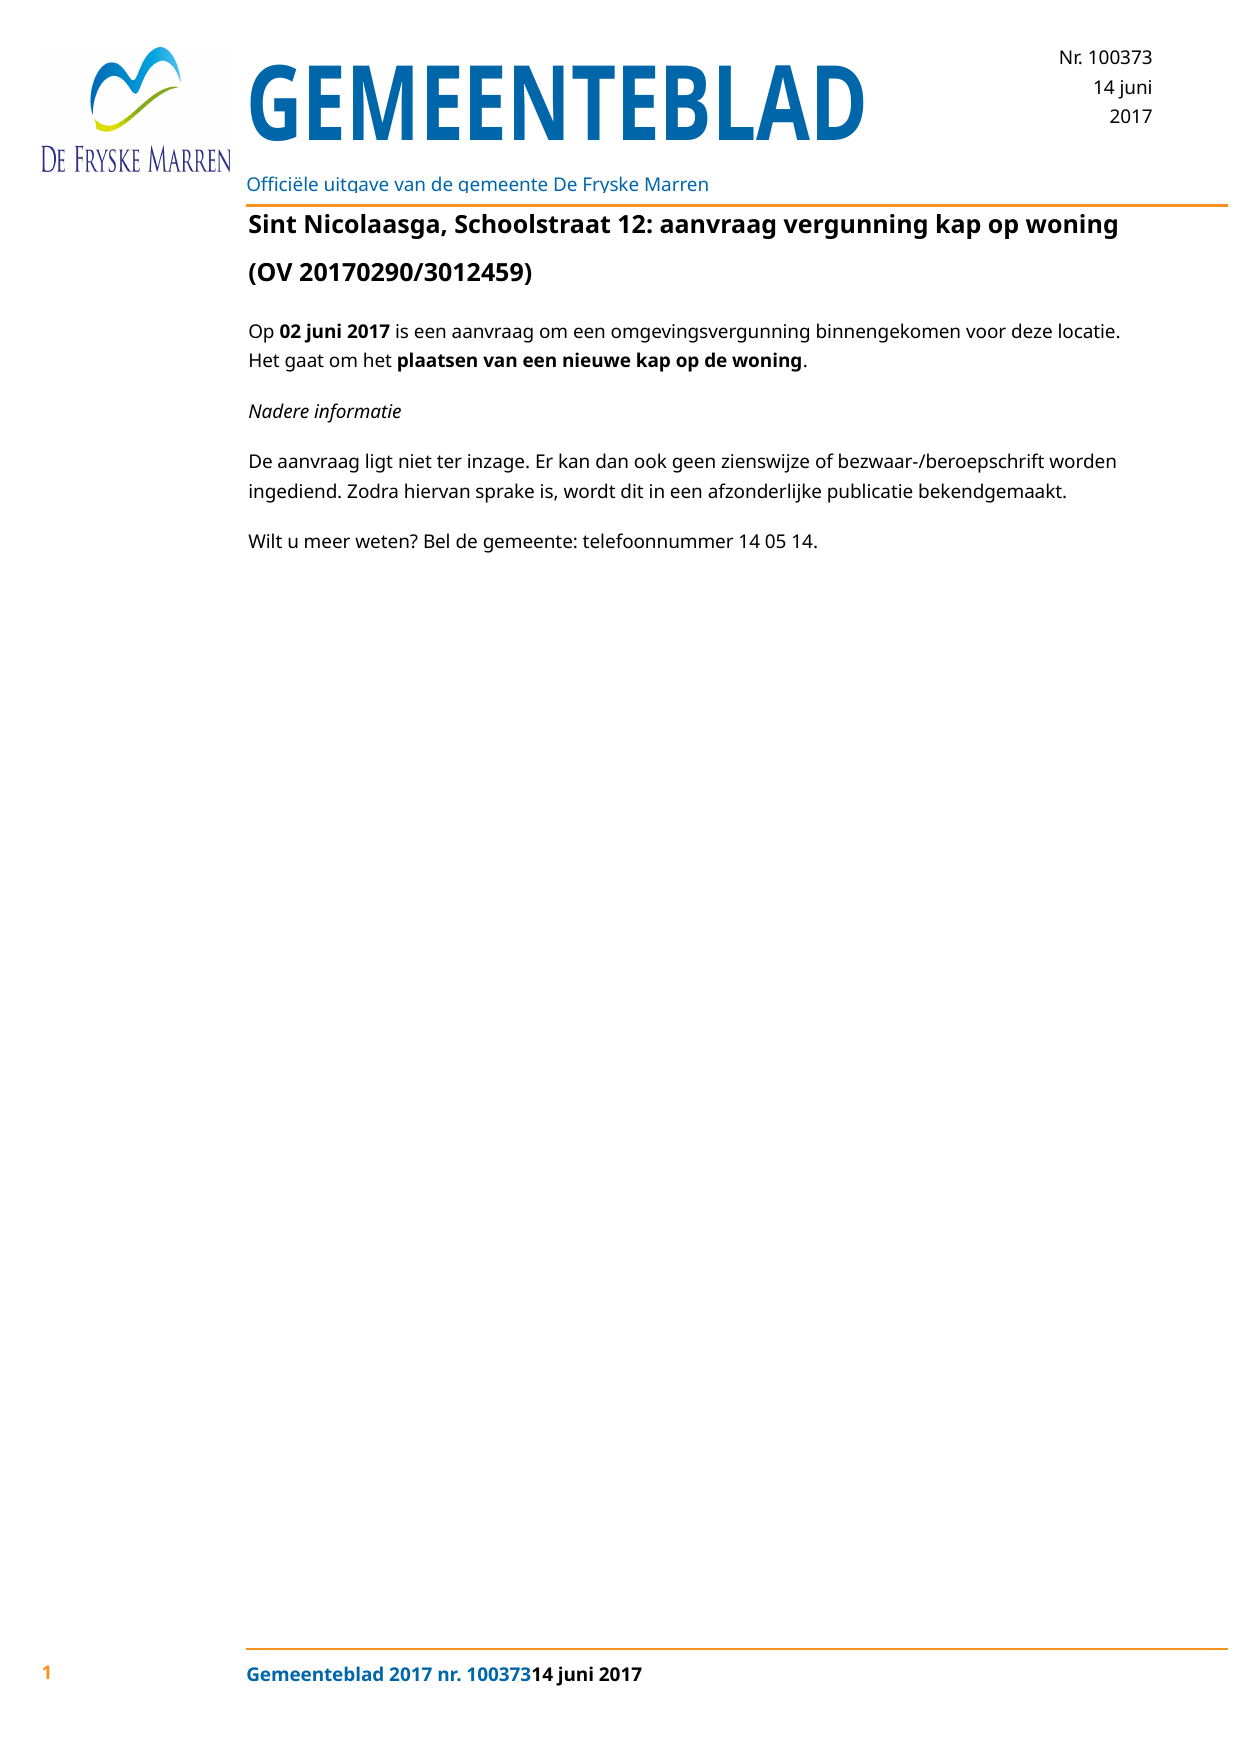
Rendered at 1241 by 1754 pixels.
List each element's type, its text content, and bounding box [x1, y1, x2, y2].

text Sint Nicolaasga, Schoolstraat 12: aanvraag vergunning kap op woning (OV 20170290/3012459) [248, 207, 1152, 288]
text De aanvraag ligt niet ter inzage. Er kan dan ook geen zienswijze of bezwaar-/beroepschrift worden ingediend. Zodra hiervan sprake is, wordt dit in een afzonderlijke publicatie bekendgemaakt. [248, 448, 1152, 504]
text Op 02 juni 2017 is een aanvraag om een omgevingsvergunning binnengekomen voor deze locatie. Het gaat om het plaatsen van een nieuwe kap op de woning. [248, 318, 1152, 373]
text Nadere informatie [248, 398, 1152, 424]
picture [41, 47, 231, 172]
text Wilt u meer weten? Bel de gemeente: telefoonnummer 14 05 14. [248, 528, 1152, 554]
